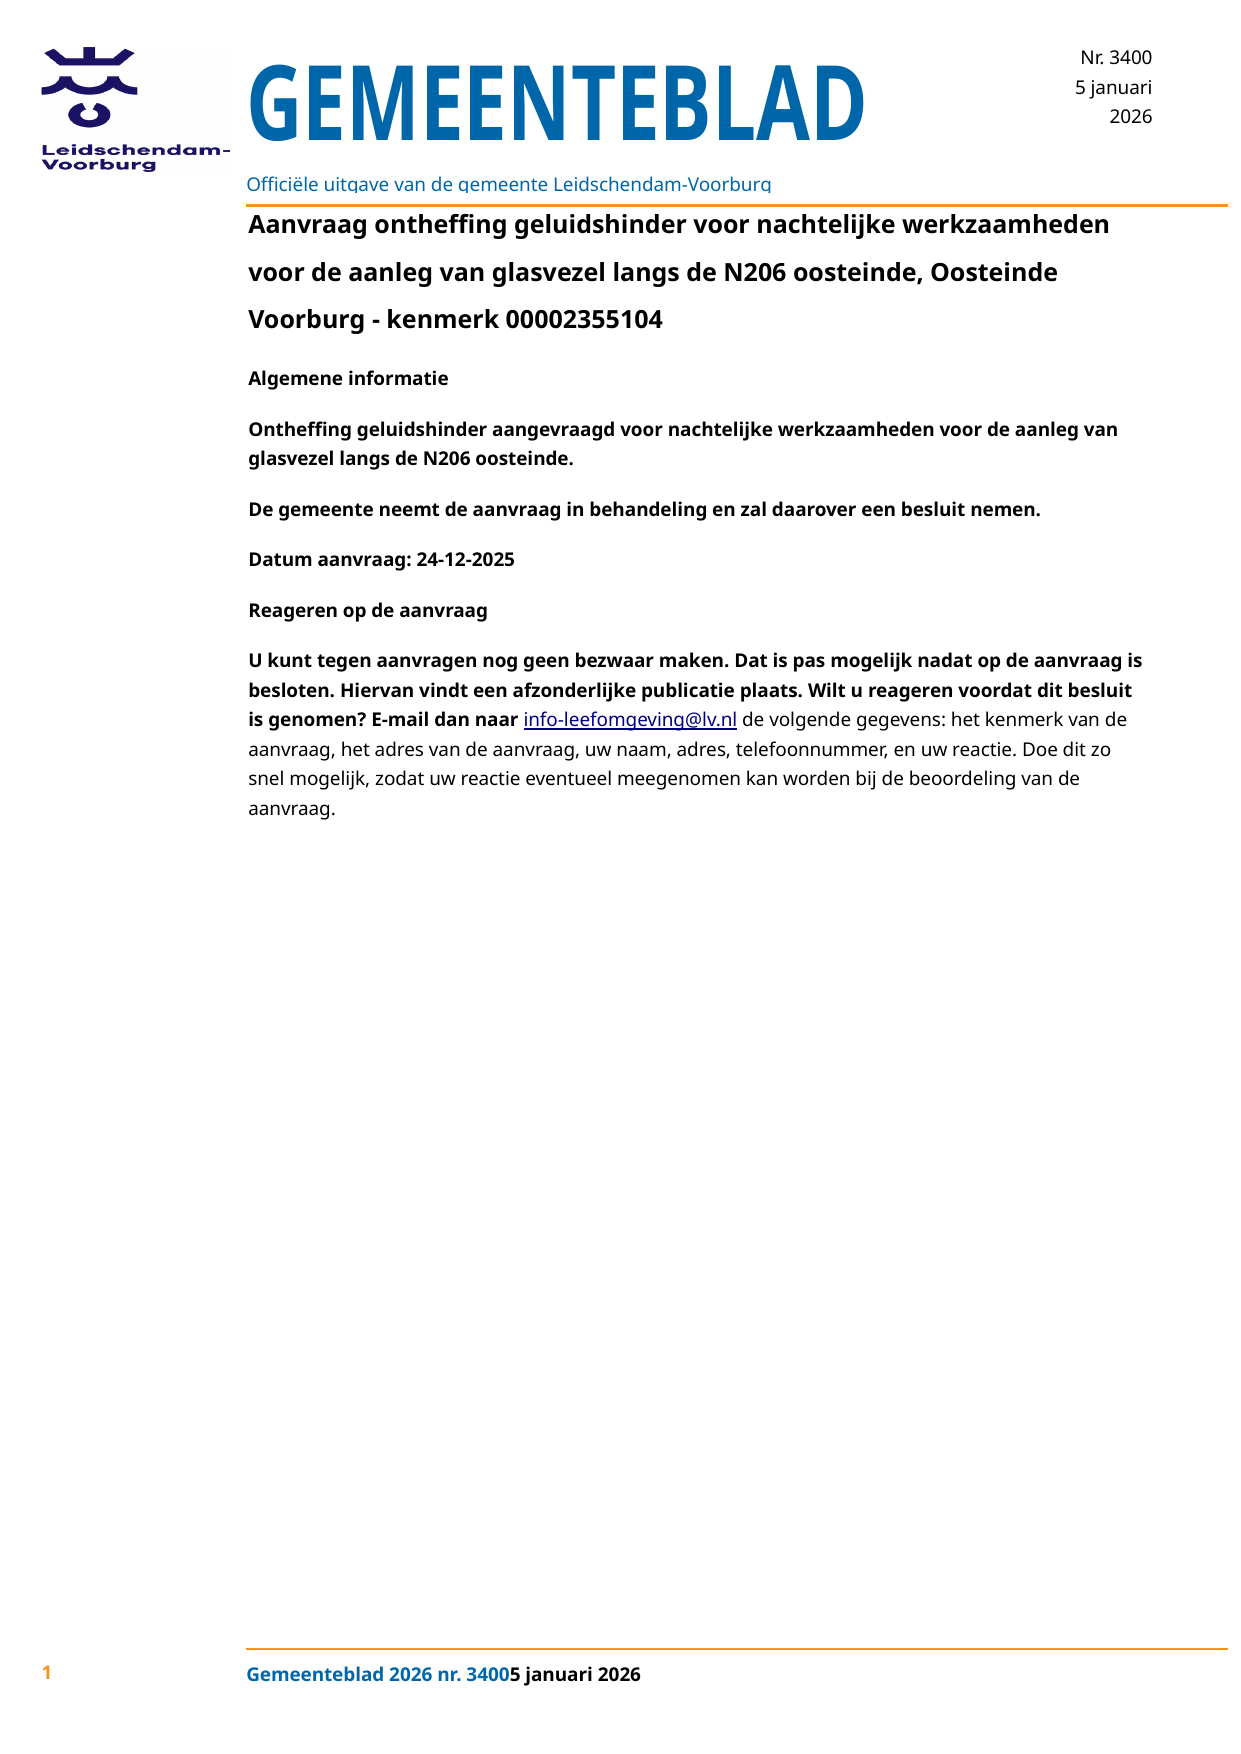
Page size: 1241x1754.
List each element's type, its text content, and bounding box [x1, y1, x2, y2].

text Reageren op de aanvraag [248, 597, 1152, 622]
text Datum aanvraag: 24-12-2025 [248, 546, 1152, 572]
text Algemene informatie [248, 366, 1152, 391]
text U kunt tegen aanvragen nog geen bezwaar maken. Dat is pas mogelijk nadat op de aanvraag is besloten. Hiervan vindt een afzonderlijke publicatie plaats. Wilt u reageren voordat dit besluit is genomen? E-mail dan naar info-leefomgeving@lv.nl de volgende gegevens: het kenmerk van de aanvraag, het adres van de aanvraag, uw naam, adres, telefoonnummer, en uw reactie. Doe dit zo snel mogelijk, zodat uw reactie eventueel meegenomen kan worden bij de beoordeling van de aanvraag. [248, 647, 1152, 821]
picture [41, 47, 231, 172]
text De gemeente neemt de aanvraag in behandeling en zal daarover een besluit nemen. [248, 496, 1152, 522]
text Aanvraag ontheffing geluidshinder voor nachtelijke werkzaamheden voor de aanleg van glasvezel langs de N206 oosteinde, Oosteinde Voorburg - kenmerk 00002355104 [248, 207, 1152, 336]
text Ontheffing geluidshinder aangevraagd voor nachtelijke werkzaamheden voor de aanleg van glasvezel langs de N206 oosteinde. [248, 416, 1152, 471]
